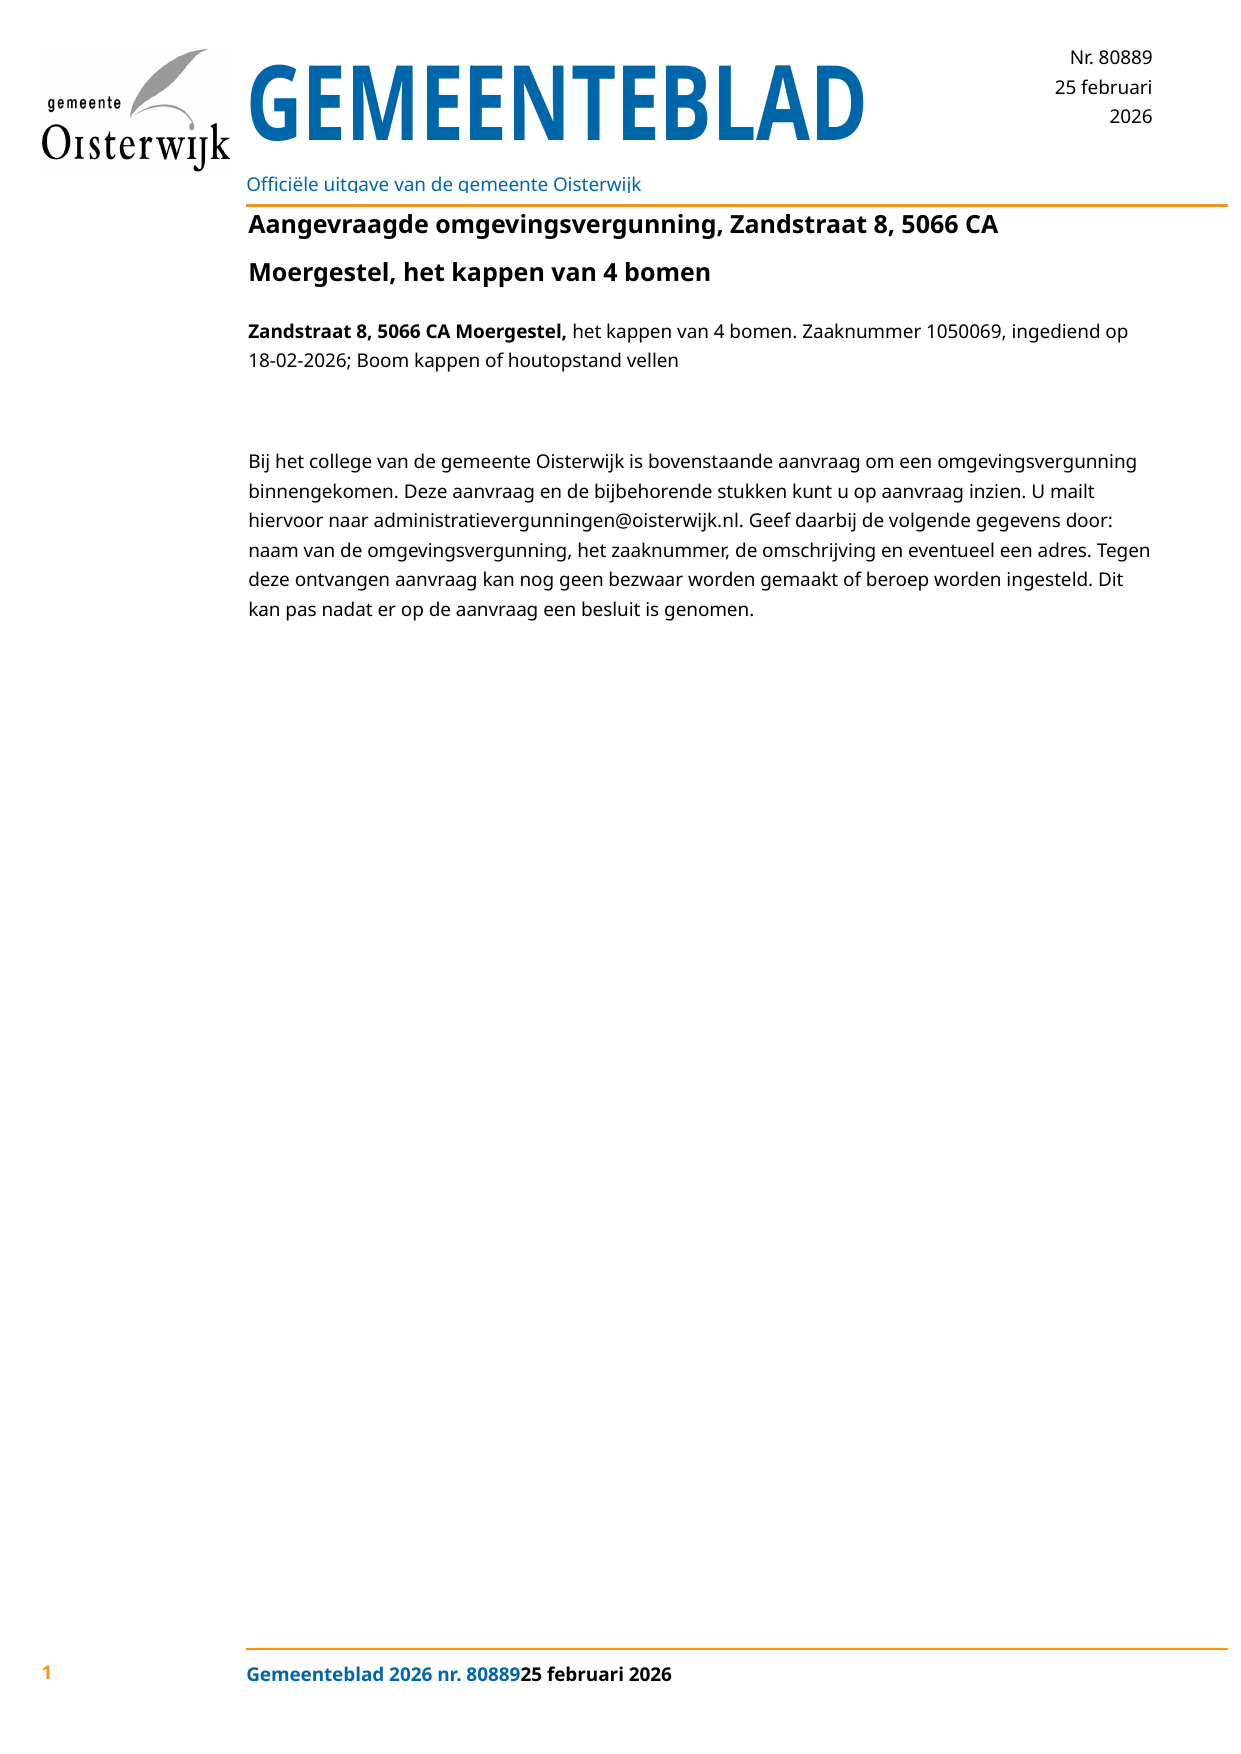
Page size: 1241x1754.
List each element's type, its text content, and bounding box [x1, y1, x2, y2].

text Aangevraagde omgevingsvergunning, Zandstraat 8, 5066 CA Moergestel, het kappen van 4 bomen [248, 207, 1152, 288]
text Zandstraat 8, 5066 CA Moergestel, het kappen van 4 bomen. Zaaknummer 1050069, ingediend op 18-02-2026; Boom kappen of houtopstand vellen [248, 318, 1152, 373]
text Bij het college van de gemeente Oisterwijk is bovenstaande aanvraag om een omgevingsvergunning binnengekomen. Deze aanvraag en de bijbehorende stukken kunt u op aanvraag inzien. U mailt hiervoor naar administratievergunningen@oisterwijk.nl. Geef daarbij de volgende gegevens door: naam van de omgevingsvergunning, het zaaknummer, de omschrijving en eventueel een adres. Tegen deze ontvangen aanvraag kan nog geen bezwaar worden gemaakt of beroep worden ingesteld. Dit kan pas nadat er op de aanvraag een besluit is genomen. [248, 448, 1152, 622]
picture [41, 47, 231, 172]
